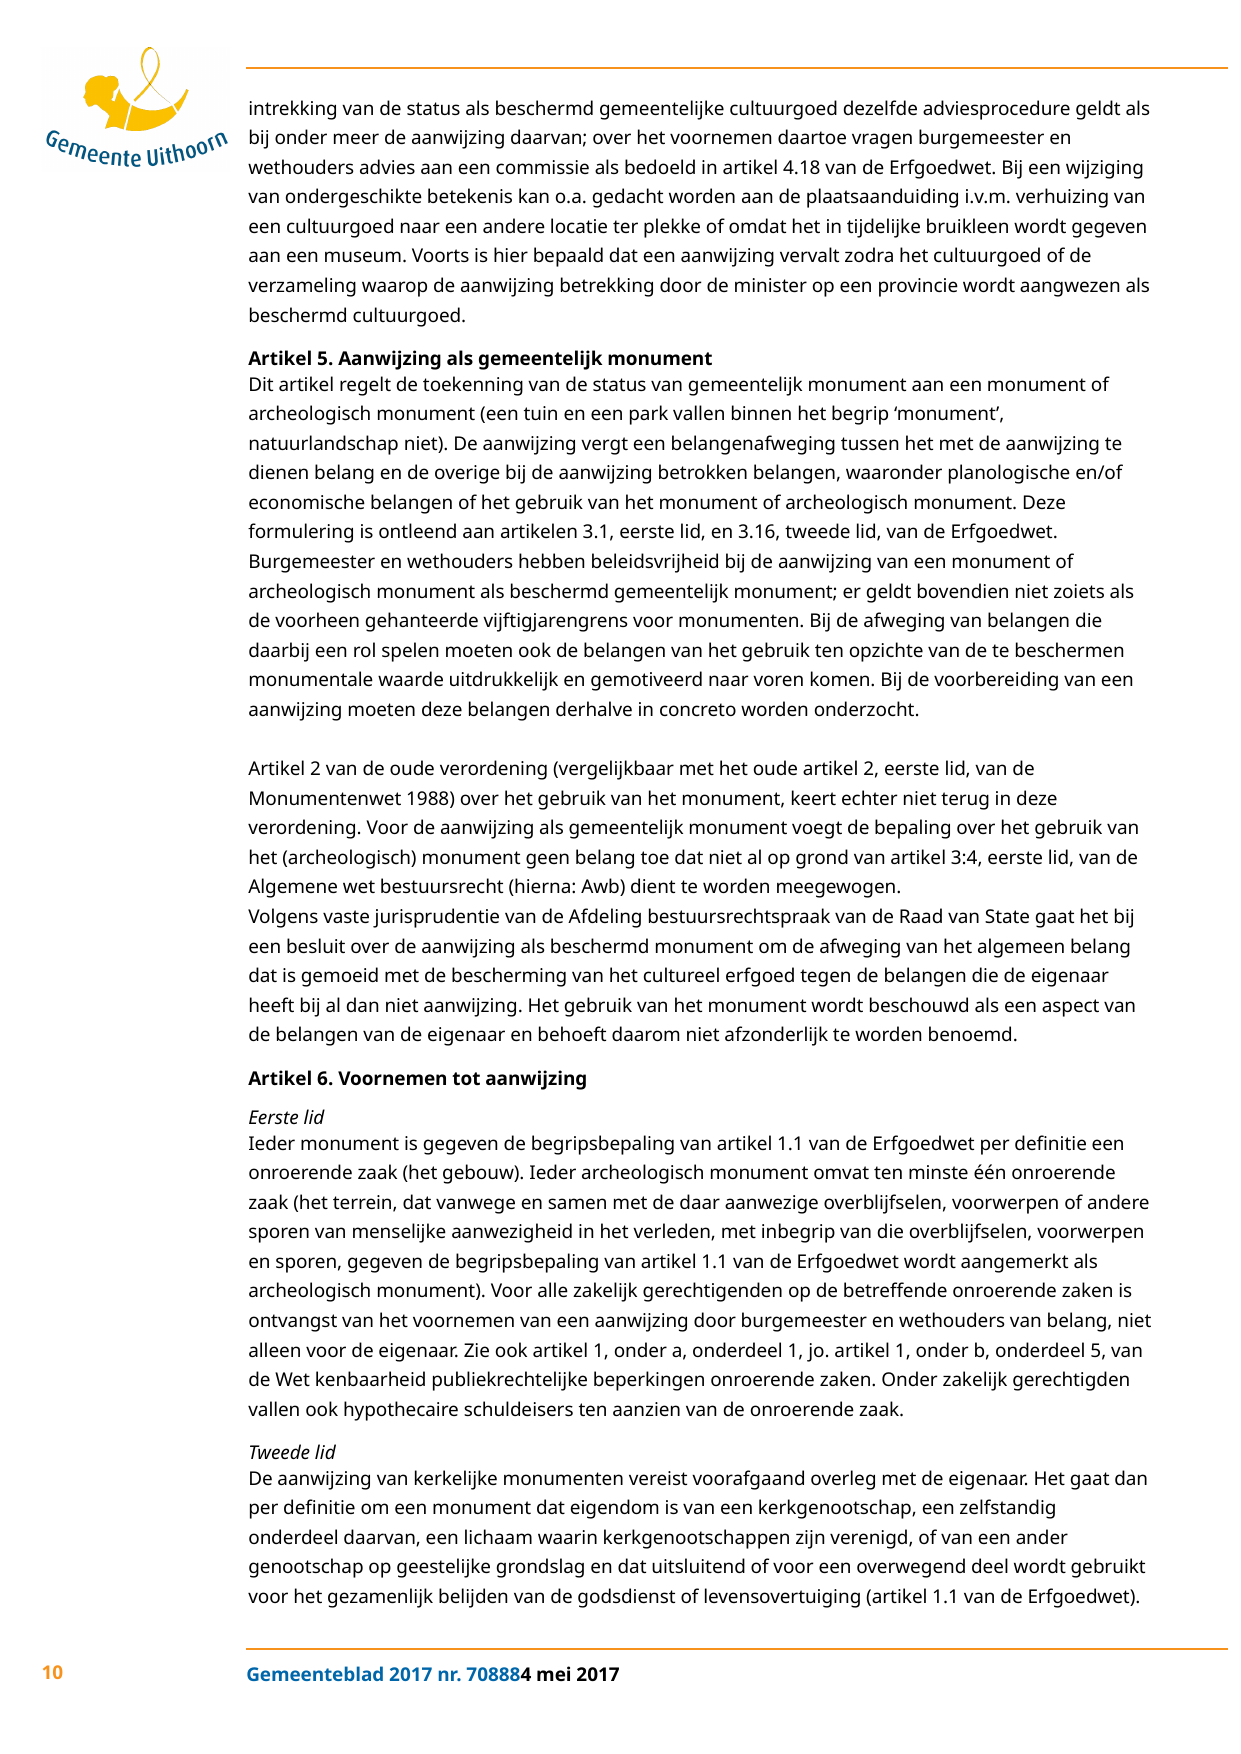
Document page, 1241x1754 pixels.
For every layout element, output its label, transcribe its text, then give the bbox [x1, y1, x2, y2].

text Tweede lid [248, 1439, 1152, 1465]
text Artikel 5. Aanwijzing als gemeentelijk monument [248, 345, 1152, 371]
text Ieder monument is gegeven de begripsbepaling van artikel 1.1 van de Erfgoedwet per definitie een onroerende zaak (het gebouw). Ieder archeologisch monument omvat ten minste één onroerende zaak (het terrein, dat vanwege en samen met de daar aanwezige overblijfselen, voorwerpen of andere sporen van menselijke aanwezigheid in het verleden, met inbegrip van die overblijfselen, voorwerpen en sporen, gegeven de begripsbepaling van artikel 1.1 van de Erfgoedwet wordt aangemerkt als archeologisch monument). Voor alle zakelijk gerechtigenden op de betreffende onroerende zaken is ontvangst van het voornemen van een aanwijzing door burgemeester en wethouders van belang, niet alleen voor de eigenaar. Zie ook artikel 1, onder a, onderdeel 1, jo. artikel 1, onder b, onderdeel 5, van de Wet kenbaarheid publiekrechtelijke beperkingen onroerende zaken. Onder zakelijk gerechtigden vallen ook hypothecaire schuldeisers ten aanzien van de onroerende zaak. [248, 1130, 1152, 1422]
text Volgens vaste jurisprudentie van de Afdeling bestuursrechtspraak van de Raad van State gaat het bij een besluit over de aanwijzing als beschermd monument om de afweging van het algemeen belang dat is gemoeid met de bescherming van het cultureel erfgoed tegen de belangen die de eigenaar heeft bij al dan niet aanwijzing. Het gebruik van het monument wordt beschouwd als een aspect van de belangen van de eigenaar en behoeft daarom niet afzonderlijk te worden benoemd. [248, 903, 1152, 1047]
text Burgemeester en wethouders hebben beleidsvrijheid bij de aanwijzing van een monument of archeologisch monument als beschermd gemeentelijk monument; er geldt bovendien niet zoiets als de voorheen gehanteerde vijftigjarengrens voor monumenten. Bij de afweging van belangen die daarbij een rol spelen moeten ook de belangen van het gebruik ten opzichte van de te beschermen monumentale waarde uitdrukkelijk en gemotiveerd naar voren komen. Bij de voorbereiding van een aanwijzing moeten deze belangen derhalve in concreto worden onderzocht. [248, 548, 1152, 722]
text Dit artikel regelt de toekenning van de status van gemeentelijk monument aan een monument of archeologisch monument (een tuin en een park vallen binnen het begrip ‘monument’, natuurlandschap niet). De aanwijzing vergt een belangenafweging tussen het met de aanwijzing te dienen belang en de overige bij de aanwijzing betrokken belangen, waaronder planologische en/of economische belangen of het gebruik van het monument of archeologisch monument. Deze formulering is ontleend aan artikelen 3.1, eerste lid, en 3.16, tweede lid, van de Erfgoedwet. [248, 371, 1152, 544]
text De aanwijzing van kerkelijke monumenten vereist voorafgaand overleg met de eigenaar. Het gaat dan per definitie om een monument dat eigendom is van een kerkgenootschap, een zelfstandig onderdeel daarvan, een lichaam waarin kerkgenootschappen zijn verenigd, of van een ander genootschap op geestelijke grondslag en dat uitsluitend of voor een overwegend deel wordt gebruikt voor het gezamenlijk belijden van de godsdienst of levensovertuiging (artikel 1.1 van de Erfgoedwet). [248, 1465, 1152, 1609]
text Artikel 6. Voornemen tot aanwijzing [248, 1065, 1152, 1090]
text intrekking van de status als beschermd gemeentelijke cultuurgoed dezelfde adviesprocedure geldt als bij onder meer de aanwijzing daarvan; over het voornemen daartoe vragen burgemeester en wethouders advies aan een commissie als bedoeld in artikel 4.18 van de Erfgoedwet. Bij een wijziging van ondergeschikte betekenis kan o.a. gedacht worden aan de plaatsaanduiding i.v.m. verhuizing van een cultuurgoed naar een andere locatie ter plekke of omdat het in tijdelijke bruikleen wordt gegeven aan een museum. Voorts is hier bepaald dat een aanwijzing vervalt zodra het cultuurgoed of de verzameling waarop de aanwijzing betrekking door de minister op een provincie wordt aangwezen als beschermd cultuurgoed. [248, 95, 1152, 328]
text Eerste lid [248, 1104, 1152, 1130]
picture [41, 47, 231, 172]
text Artikel 2 van de oude verordening (vergelijkbaar met het oude artikel 2, eerste lid, van de Monumentenwet 1988) over het gebruik van het monument, keert echter niet terug in deze verordening. Voor de aanwijzing als gemeentelijk monument voegt de bepaling over het gebruik van het (archeologisch) monument geen belang toe dat niet al op grond van artikel 3:4, eerste lid, van de Algemene wet bestuursrecht (hierna: Awb) dient te worden meegewogen. [248, 755, 1152, 899]
